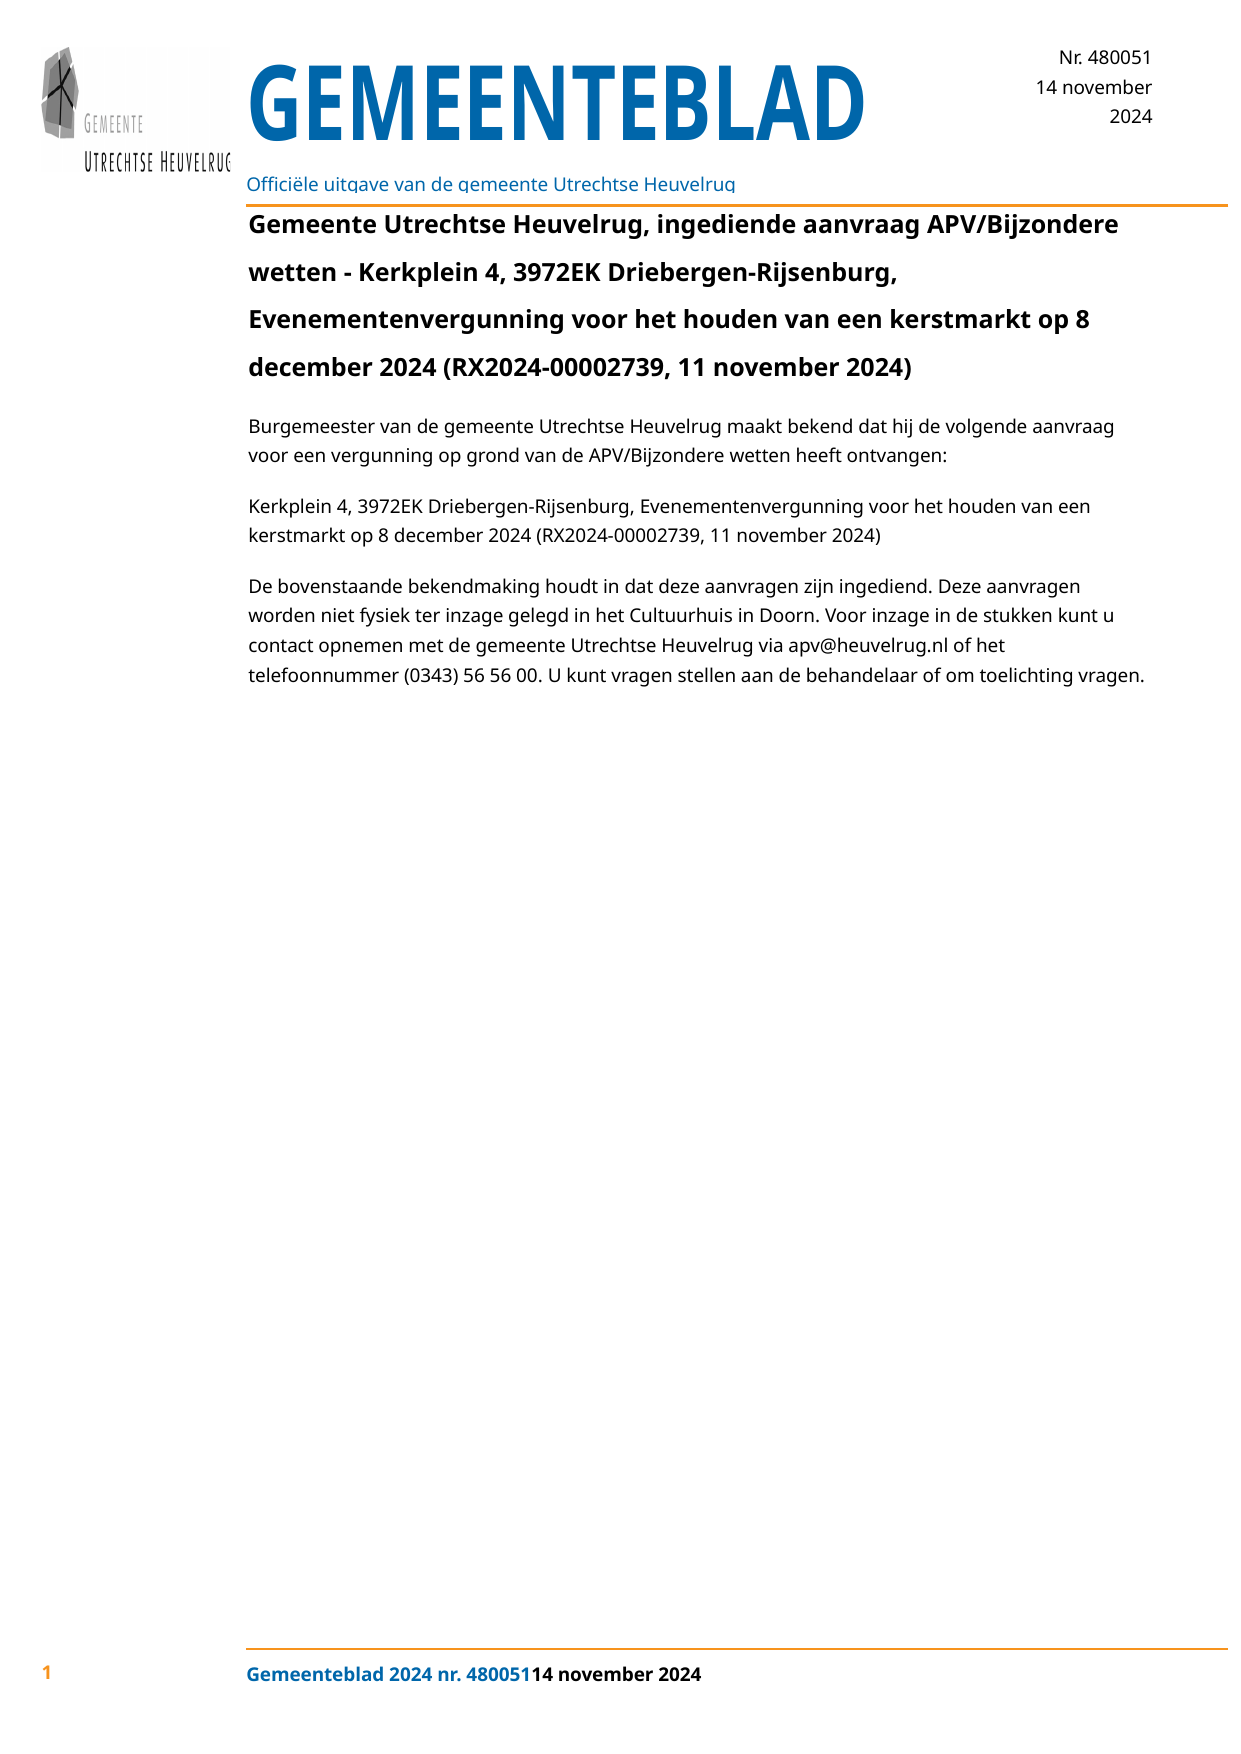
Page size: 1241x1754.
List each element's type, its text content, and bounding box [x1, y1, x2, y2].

text De bovenstaande bekendmaking houdt in dat deze aanvragen zijn ingediend. Deze aanvragen worden niet fysiek ter inzage gelegd in het Cultuurhuis in Doorn. Voor inzage in de stukken kunt u contact opnemen met de gemeente Utrechtse Heuvelrug via apv@heuvelrug.nl of het telefoonnummer (0343) 56 56 00. U kunt vragen stellen aan de behandelaar of om toelichting vragen. [248, 573, 1152, 688]
text Kerkplein 4, 3972EK Driebergen-Rijsenburg, Evenementenvergunning voor het houden van een kerstmarkt op 8 december 2024 (RX2024-00002739, 11 november 2024) [248, 493, 1152, 548]
picture [41, 47, 231, 172]
text Burgemeester van de gemeente Utrechtse Heuvelrug maakt bekend dat hij de volgende aanvraag voor een vergunning op grond van de APV/Bijzondere wetten heeft ontvangen: [248, 413, 1152, 468]
text Gemeente Utrechtse Heuvelrug, ingediende aanvraag APV/Bijzondere wetten - Kerkplein 4, 3972EK Driebergen-Rijsenburg, Evenementenvergunning voor het houden van een kerstmarkt op 8 december 2024 (RX2024-00002739, 11 november 2024) [248, 207, 1152, 384]
